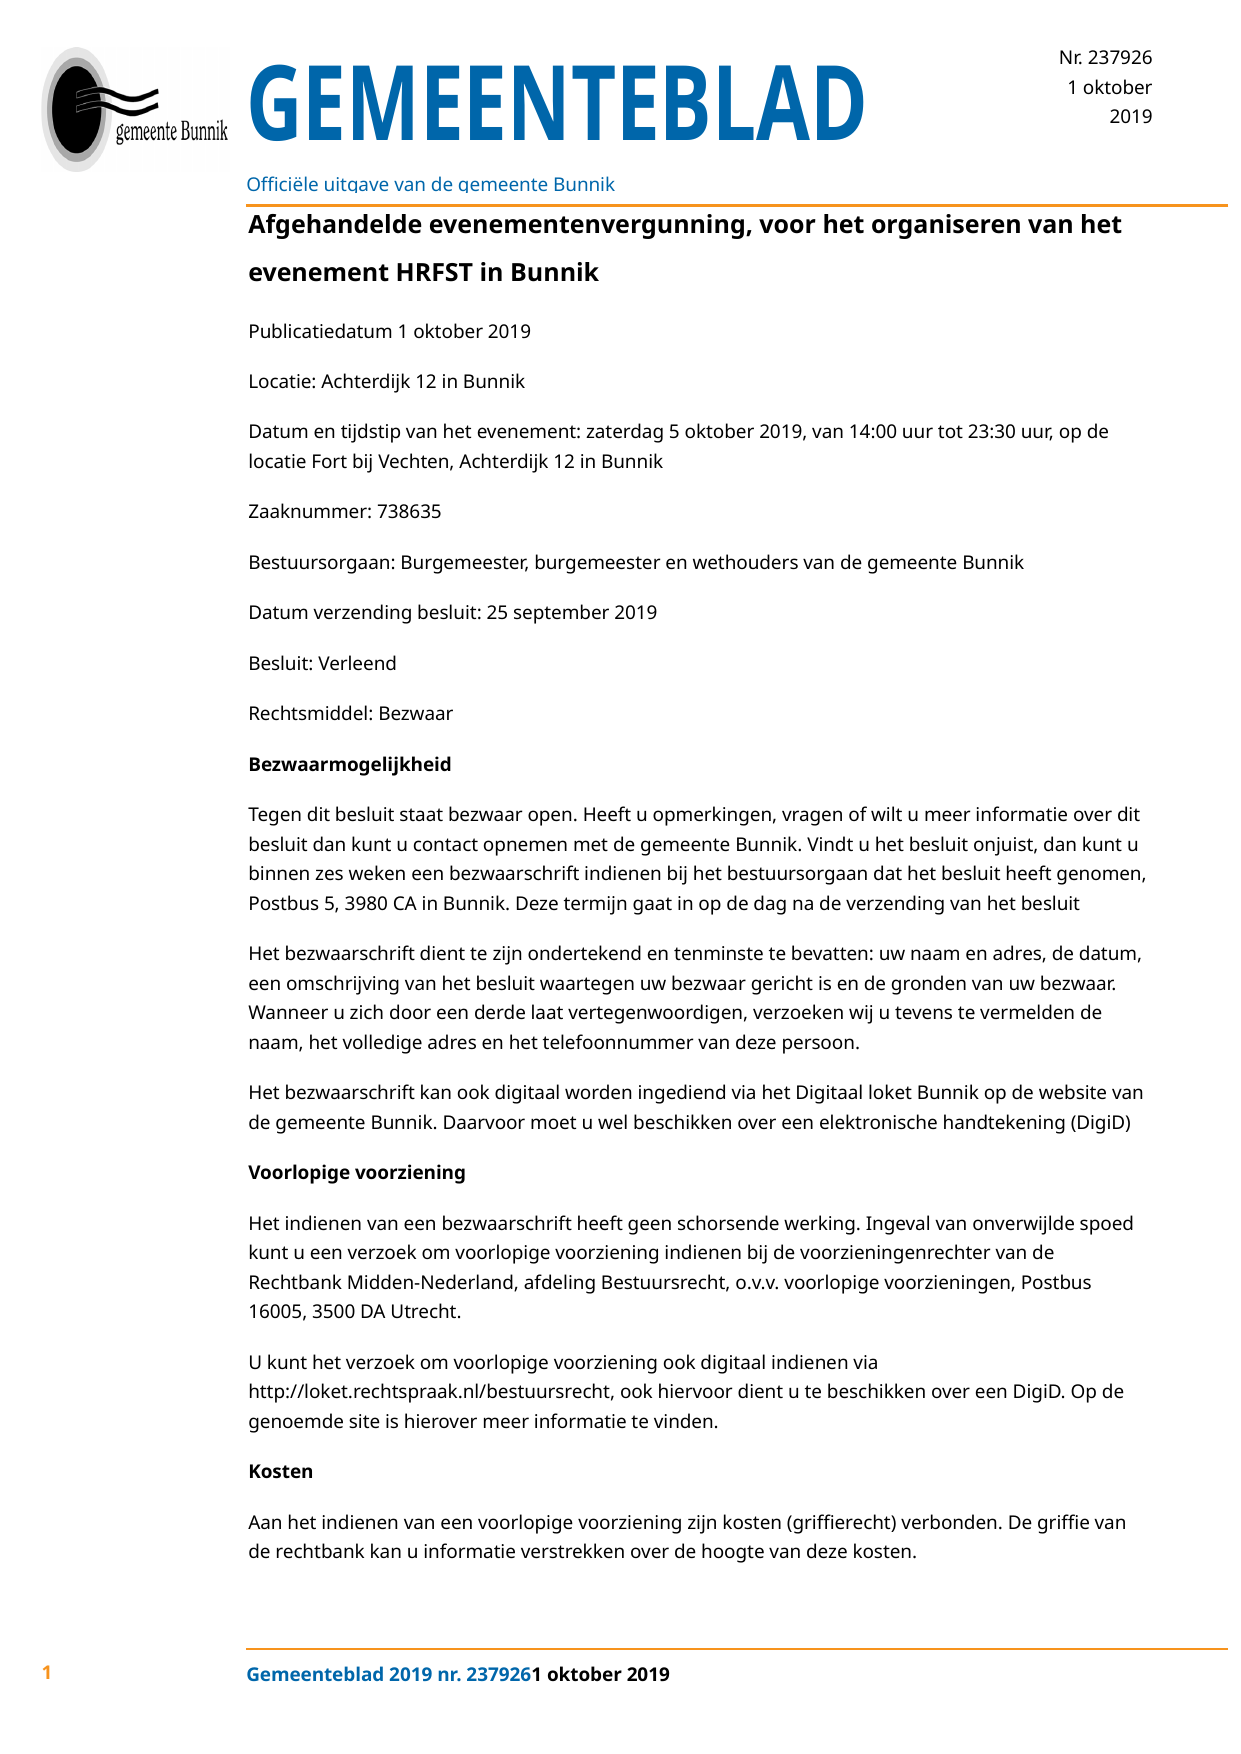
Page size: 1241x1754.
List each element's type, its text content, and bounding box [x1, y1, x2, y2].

text Besluit: Verleend [248, 650, 1152, 676]
text Rechtsmiddel: Bezwaar [248, 700, 1152, 726]
text Bestuursorgaan: Burgemeester, burgemeester en wethouders van de gemeente Bunnik [248, 549, 1152, 575]
text Publicatiedatum 1 oktober 2019 [248, 318, 1152, 344]
text Het bezwaarschrift kan ook digitaal worden ingediend via het Digitaal loket Bunnik op de website van de gemeente Bunnik. Daarvoor moet u wel beschikken over een elektronische handtekening (DigiD) [248, 1079, 1152, 1135]
text Bezwaarmogelijkheid [248, 751, 1152, 777]
text Voorlopige voorziening [248, 1159, 1152, 1185]
picture [41, 47, 231, 172]
text Tegen dit besluit staat bezwaar open. Heeft u opmerkingen, vragen of wilt u meer informatie over dit besluit dan kunt u contact opnemen met de gemeente Bunnik. Vindt u het besluit onjuist, dan kunt u binnen zes weken een bezwaarschrift indienen bij het bestuursorgaan dat het besluit heeft genomen, Postbus 5, 3980 CA in Bunnik. Deze termijn gaat in op de dag na de verzending van het besluit [248, 801, 1152, 916]
text Datum verzending besluit: 25 september 2019 [248, 599, 1152, 625]
text Zaaknummer: 738635 [248, 499, 1152, 524]
text Afgehandelde evenementenvergunning, voor het organiseren van het evenement HRFST in Bunnik [248, 207, 1152, 288]
text Locatie: Achterdijk 12 in Bunnik [248, 368, 1152, 394]
text Kosten [248, 1459, 1152, 1484]
text Aan het indienen van een voorlopige voorziening zijn kosten (griffierecht) verbonden. De griffie van de rechtbank kan u informatie verstrekken over de hoogte van deze kosten. [248, 1509, 1152, 1564]
text U kunt het verzoek om voorlopige voorziening ook digitaal indienen via http://loket.rechtspraak.nl/bestuursrecht, ook hiervoor dient u te beschikken over een DigiD. Op de genoemde site is hierover meer informatie te vinden. [248, 1349, 1152, 1434]
text Het indienen van een bezwaarschrift heeft geen schorsende werking. Ingeval van onverwijlde spoed kunt u een verzoek om voorlopige voorziening indienen bij de voorzieningenrechter van de Rechtbank Midden-Nederland, afdeling Bestuursrecht, o.v.v. voorlopige voorzieningen, Postbus 16005, 3500 DA Utrecht. [248, 1210, 1152, 1324]
text Datum en tijdstip van het evenement: zaterdag 5 oktober 2019, van 14:00 uur tot 23:30 uur, op de locatie Fort bij Vechten, Achterdijk 12 in Bunnik [248, 419, 1152, 474]
text Het bezwaarschrift dient te zijn ondertekend en tenminste te bevatten: uw naam en adres, de datum, een omschrijving van het besluit waartegen uw bezwaar gericht is en de gronden van uw bezwaar. Wanneer u zich door een derde laat vertegenwoordigen, verzoeken wij u tevens te vermelden de naam, het volledige adres en het telefoonnummer van deze persoon. [248, 940, 1152, 1055]
